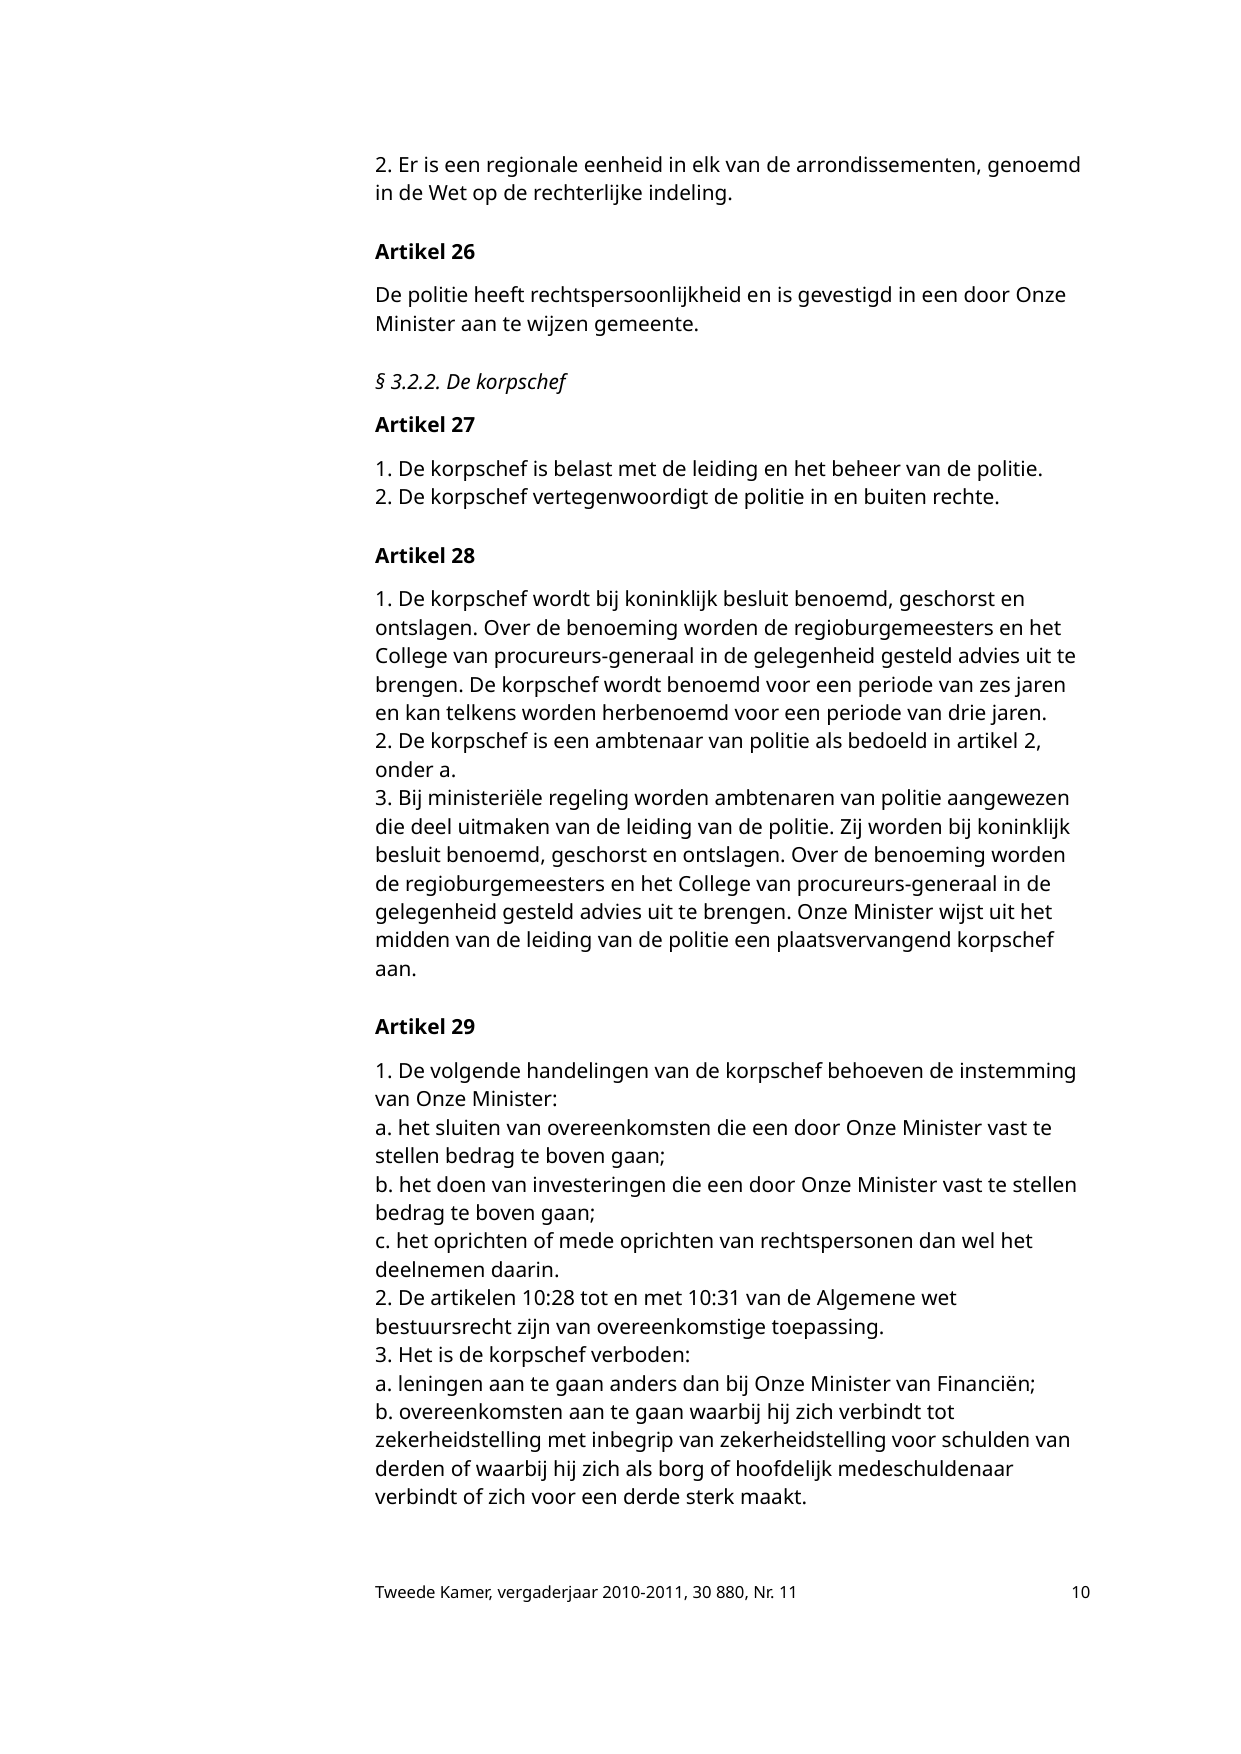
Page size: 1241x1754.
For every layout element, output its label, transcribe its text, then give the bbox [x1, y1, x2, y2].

text 2. De artikelen 10:28 tot en met 10:31 van de Algemene wet bestuursrecht zijn van overeenkomstige toepassing. [375, 1283, 1090, 1340]
text Artikel 29 [375, 1012, 1090, 1041]
text b. het doen van investeringen die een door Onze Minister vast te stellen bedrag te boven gaan; [375, 1170, 1090, 1227]
text 2. Er is een regionale eenheid in elk van de arrondissementen, genoemd in de Wet op de rechterlijke indeling. [375, 150, 1090, 207]
text a. het sluiten van overeenkomsten die een door Onze Minister vast te stellen bedrag te boven gaan; [375, 1113, 1090, 1170]
text Artikel 27 [375, 411, 1090, 439]
text 1. De korpschef wordt bij koninklijk besluit benoemd, geschorst en ontslagen. Over de benoeming worden de regioburgemeesters en het College van procureurs-generaal in de gelegenheid gesteld advies uit te brengen. De korpschef wordt benoemd voor een periode van zes jaren en kan telkens worden herbenoemd voor een periode van drie jaren. [375, 584, 1090, 727]
text § 3.2.2. De korpschef [375, 367, 1090, 396]
text c. het oprichten of mede oprichten van rechtspersonen dan wel het deelnemen daarin. [375, 1227, 1090, 1283]
text b. overeenkomsten aan te gaan waarbij hij zich verbindt tot zekerheidstelling met inbegrip van zekerheidstelling voor schulden van derden of waarbij hij zich als borg of hoofdelijk medeschuldenaar verbindt of zich voor een derde sterk maakt. [375, 1397, 1090, 1511]
text 1. De volgende handelingen van de korpschef behoeven de instemming van Onze Minister: [375, 1056, 1090, 1113]
text 1. De korpschef is belast met de leiding en het beheer van de politie. [375, 454, 1090, 482]
text Artikel 26 [375, 237, 1090, 265]
text De politie heeft rechtspersoonlijkheid en is gevestigd in een door Onze Minister aan te wijzen gemeente. [375, 280, 1090, 337]
text 2. De korpschef vertegenwoordigt de politie in en buiten rechte. [375, 482, 1090, 511]
text Artikel 28 [375, 541, 1090, 569]
text a. leningen aan te gaan anders dan bij Onze Minister van Financiën; [375, 1369, 1090, 1397]
text 2. De korpschef is een ambtenaar van politie als bedoeld in artikel 2, onder a. [375, 727, 1090, 783]
text 3. Bij ministeriële regeling worden ambtenaren van politie aangewezen die deel uitmaken van de leiding van de politie. Zij worden bij koninklijk besluit benoemd, geschorst en ontslagen. Over de benoeming worden de regioburgemeesters en het College van procureurs-generaal in de gelegenheid gesteld advies uit te brengen. Onze Minister wijst uit het midden van de leiding van de politie een plaatsvervangend korpschef aan. [375, 783, 1090, 982]
text 3. Het is de korpschef verboden: [375, 1340, 1090, 1369]
